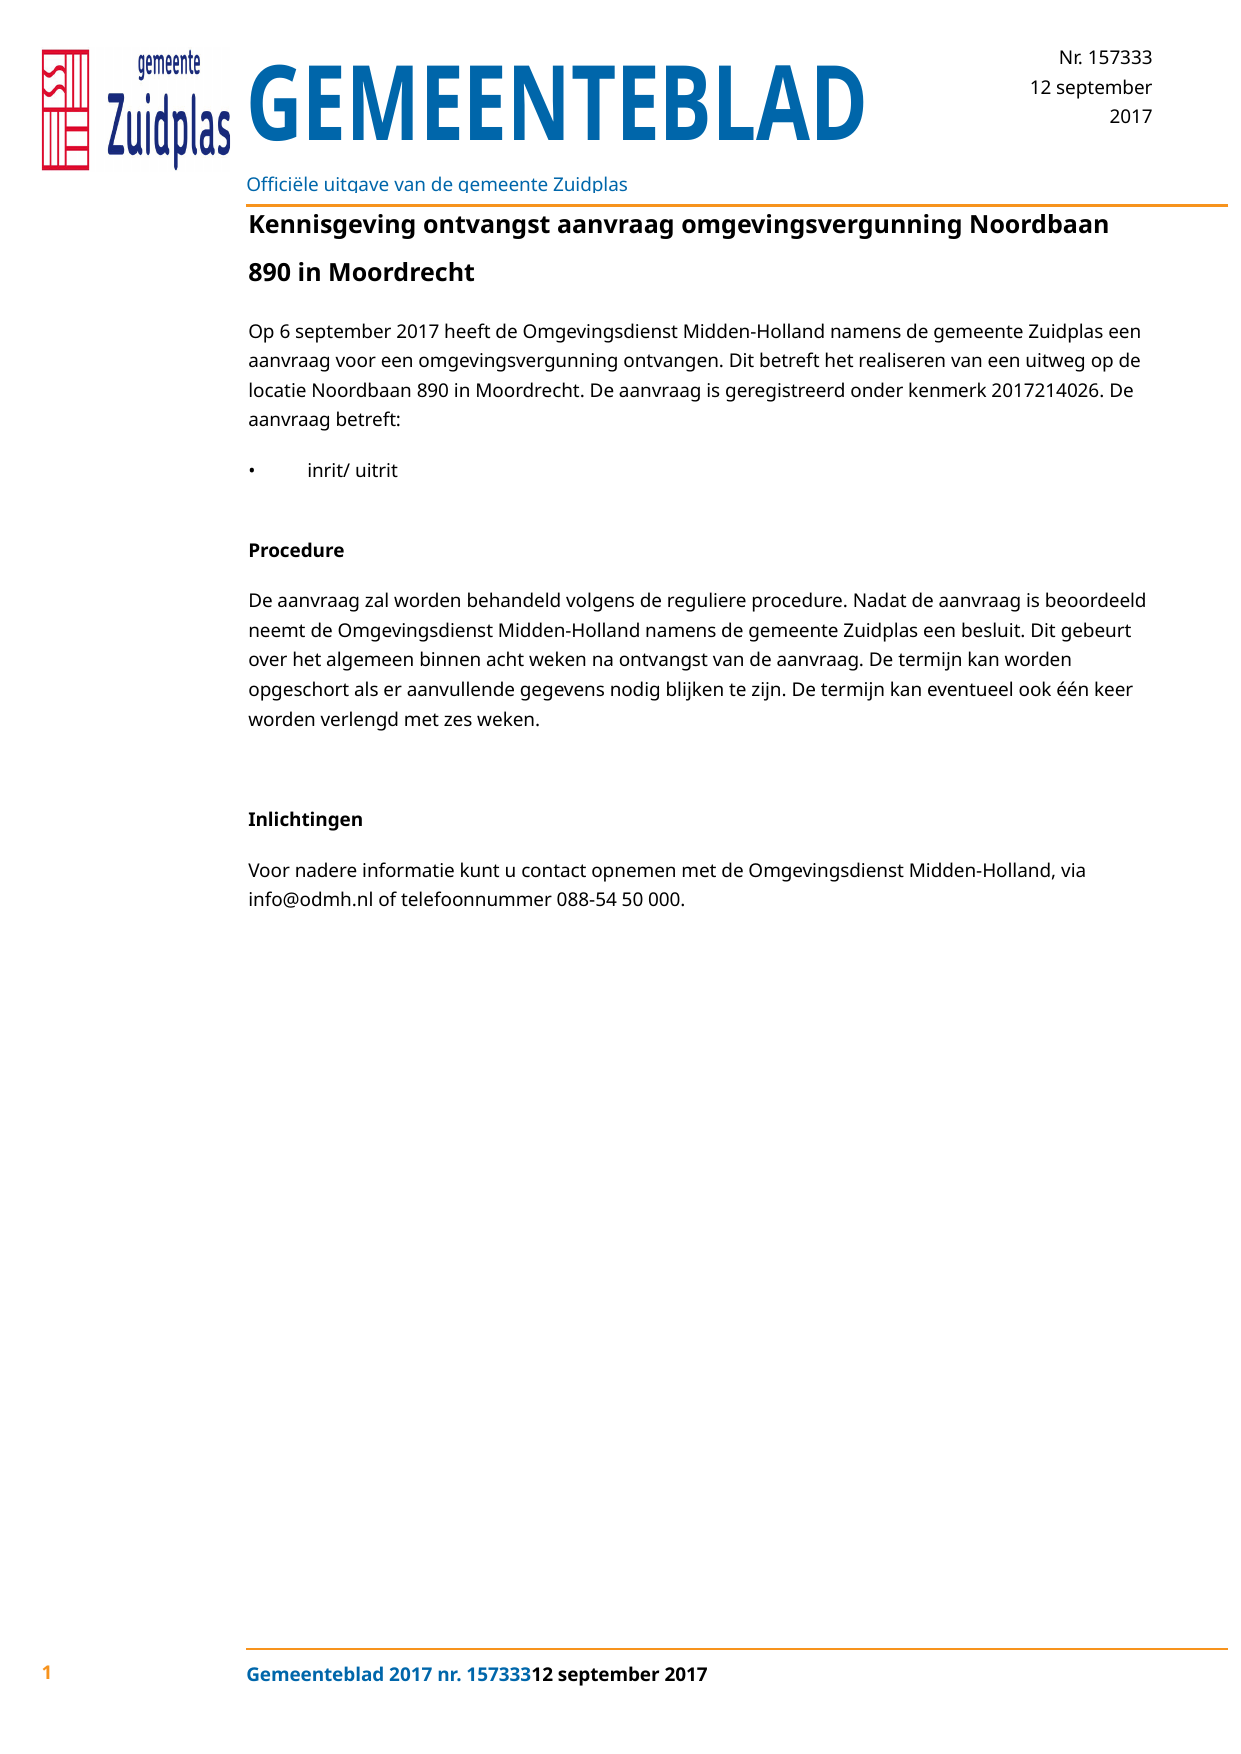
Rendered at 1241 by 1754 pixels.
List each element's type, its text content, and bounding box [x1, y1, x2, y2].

text De aanvraag zal worden behandeld volgens de reguliere procedure. Nadat de aanvraag is beoordeeld neemt de Omgevingsdienst Midden-Holland namens de gemeente Zuidplas een besluit. Dit gebeurt over het algemeen binnen acht weken na ontvangst van de aanvraag. De termijn kan worden opgeschort als er aanvullende gegevens nodig blijken te zijn. De termijn kan eventueel ook één keer worden verlengd met zes weken. [248, 587, 1152, 732]
list inrit/ uitrit [248, 457, 1152, 483]
text Op 6 september 2017 heeft de Omgevingsdienst Midden-Holland namens de gemeente Zuidplas een aanvraag voor een omgevingsvergunning ontvangen. Dit betreft het realiseren van een uitweg op de locatie Noordbaan 890 in Moordrecht. De aanvraag is geregistreerd onder kenmerk 2017214026. De aanvraag betreft: [248, 318, 1152, 432]
text Voor nadere informatie kunt u contact opnemen met de Omgevingsdienst Midden-Holland, via info@odmh.nl of telefoonnummer 088-54 50 000. [248, 857, 1152, 912]
text Procedure [248, 537, 1152, 563]
text Kennisgeving ontvangst aanvraag omgevingsvergunning Noordbaan 890 in Moordrecht [248, 207, 1152, 288]
text Inlichtingen [248, 807, 1152, 832]
picture [41, 47, 231, 172]
